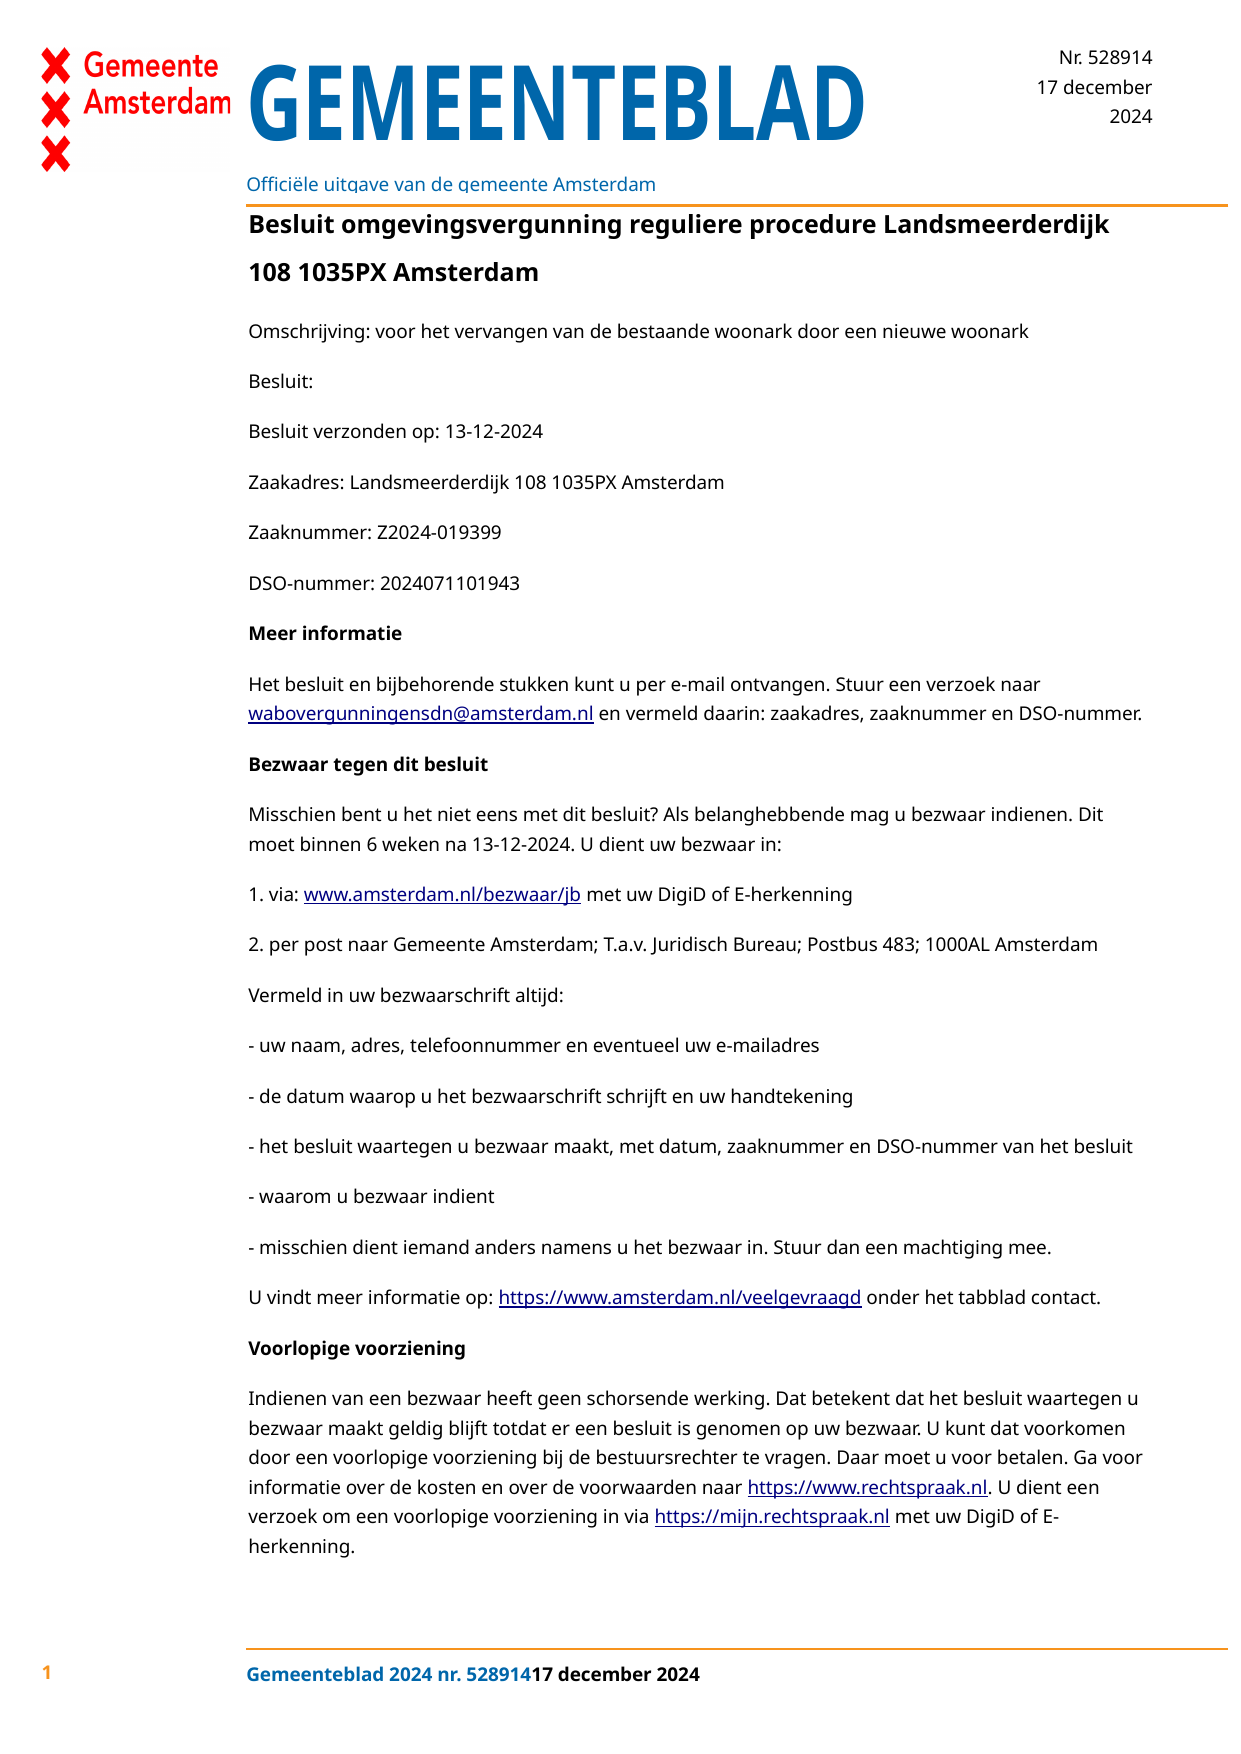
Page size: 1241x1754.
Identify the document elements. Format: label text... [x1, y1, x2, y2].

text Vermeld in uw bezwaarschrift altijd: [248, 982, 1152, 1008]
text Bezwaar tegen dit besluit [248, 751, 1152, 777]
picture [41, 47, 231, 172]
text Omschrijving: voor het vervangen van de bestaande woonark door een nieuwe woonark [248, 318, 1152, 344]
text - misschien dient iemand anders namens u het bezwaar in. Stuur dan een machtiging mee. [248, 1234, 1152, 1260]
text Meer informatie [248, 620, 1152, 646]
text Besluit: [248, 368, 1152, 394]
text Voorlopige voorziening [248, 1335, 1152, 1361]
text - de datum waarop u het bezwaarschrift schrijft en uw handtekening [248, 1083, 1152, 1109]
text DSO-nummer: 2024071101943 [248, 570, 1152, 596]
text Misschien bent u het niet eens met dit besluit? Als belanghebbende mag u bezwaar indienen. Dit moet binnen 6 weken na 13-12-2024. U dient uw bezwaar in: [248, 801, 1152, 857]
text U vindt meer informatie op: https://www.amsterdam.nl/veelgevraagd onder het tabblad contact. [248, 1284, 1152, 1310]
text Besluit verzonden op: 13-12-2024 [248, 419, 1152, 444]
text - waarom u bezwaar indient [248, 1184, 1152, 1209]
text 1. via: www.amsterdam.nl/bezwaar/jb met uw DigiD of E-herkenning [248, 881, 1152, 907]
text Indienen van een bezwaar heeft geen schorsende werking. Dat betekent dat het besluit waartegen u bezwaar maakt geldig blijft totdat er een besluit is genomen op uw bezwaar. U kunt dat voorkomen door een voorlopige voorziening bij de bestuursrechter te vragen. Daar moet u voor betalen. Ga voor informatie over de kosten en over de voorwaarden naar https://www.rechtspraak.nl. U dient een verzoek om een voorlopige voorziening in via https://mijn.rechtspraak.nl met uw DigiD of E-herkenning. [248, 1385, 1152, 1559]
text Het besluit en bijbehorende stukken kunt u per e-mail ontvangen. Stuur een verzoek naar wabovergunningensdn@amsterdam.nl en vermeld daarin: zaakadres, zaaknummer en DSO-nummer. [248, 671, 1152, 726]
text Besluit omgevingsvergunning reguliere procedure Landsmeerderdijk 108 1035PX Amsterdam [248, 207, 1152, 288]
text - uw naam, adres, telefoonnummer en eventueel uw e-mailadres [248, 1032, 1152, 1058]
text 2. per post naar Gemeente Amsterdam; T.a.v. Juridisch Bureau; Postbus 483; 1000AL Amsterdam [248, 932, 1152, 957]
text Zaakadres: Landsmeerderdijk 108 1035PX Amsterdam [248, 469, 1152, 495]
text - het besluit waartegen u bezwaar maakt, met datum, zaaknummer en DSO-nummer van het besluit [248, 1133, 1152, 1159]
text Zaaknummer: Z2024-019399 [248, 519, 1152, 545]
